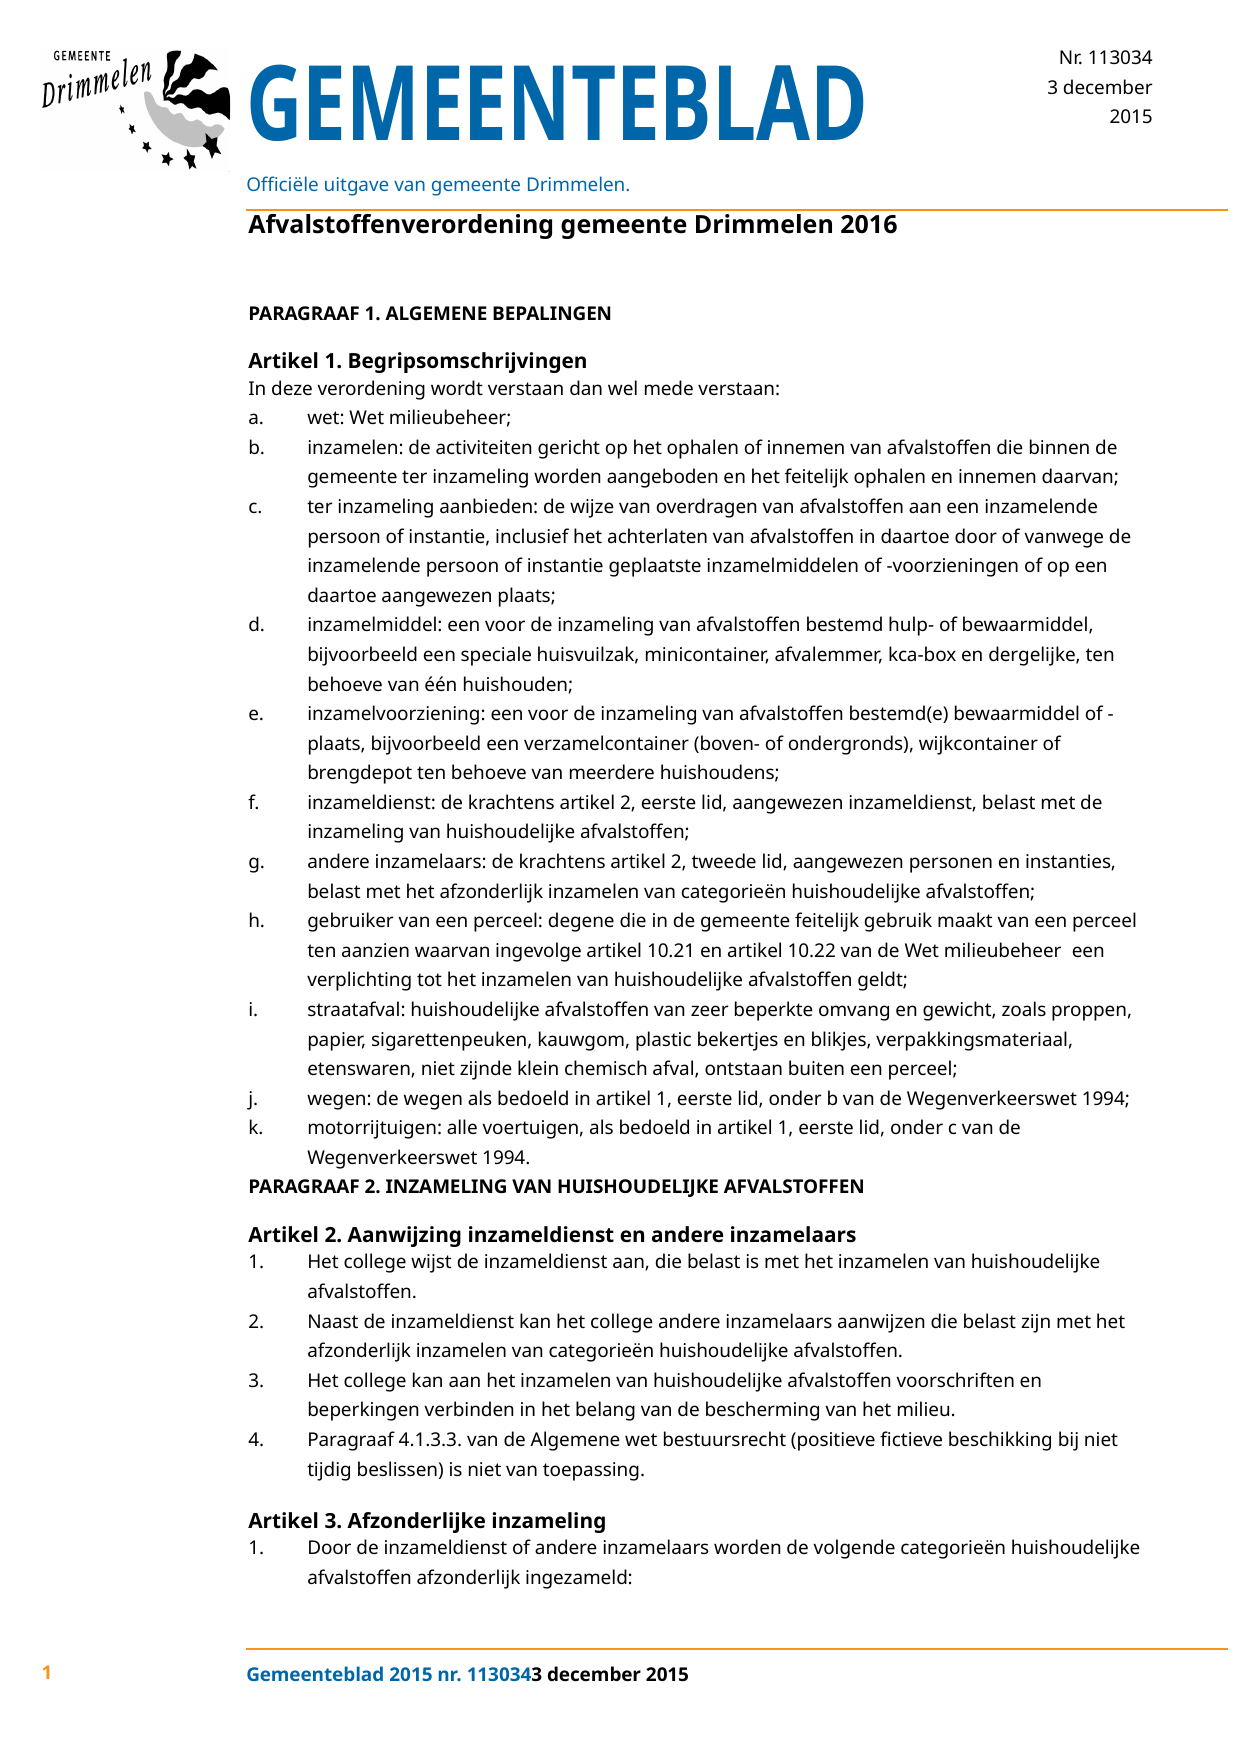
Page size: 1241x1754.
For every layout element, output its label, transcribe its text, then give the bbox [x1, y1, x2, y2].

list inzameldienst: de krachtens artikel 2, eerste lid, aangewezen inzameldienst, belast met de inzameling van huishoudelijke afvalstoffen; [248, 789, 1152, 844]
list Paragraaf 4.1.3.3. van de Algemene wet bestuursrecht (positieve fictieve beschikking bij niet tijdig beslissen) is niet van toepassing. [248, 1426, 1152, 1481]
text Afvalstoffenverordening gemeente Drimmelen 2016 [248, 211, 1152, 241]
text In deze verordening wordt verstaan dan wel mede verstaan: [248, 375, 1152, 401]
list gebruiker van een perceel: degene die in de gemeente feitelijk gebruik maakt van een perceel ten aanzien waarvan ingevolge artikel 10.21 en artikel 10.22 van de Wet milieubeheer een verplichting tot het inzamelen van huishoudelijke afvalstoffen geldt; [248, 907, 1152, 992]
list wegen: de wegen als bedoeld in artikel 1, eerste lid, onder b van de Wegenverkeerswet 1994; [248, 1085, 1152, 1111]
list Door de inzameldienst of andere inzamelaars worden de volgende categorieën huishoudelijke afvalstoffen afzonderlijk ingezameld: [248, 1534, 1152, 1590]
list wet: Wet milieubeheer; [248, 404, 1152, 430]
text PARAGRAAF 1. ALGEMENE BEPALINGEN [248, 300, 1152, 326]
list Naast de inzameldienst kan het college andere inzamelaars aanwijzen die belast zijn met het afzonderlijk inzamelen van categorieën huishoudelijke afvalstoffen. [248, 1308, 1152, 1363]
list straatafval: huishoudelijke afvalstoffen van zeer beperkte omvang en gewicht, zoals proppen, papier, sigarettenpeuken, kauwgom, plastic bekertjes en blikjes, verpakkingsmateriaal, etenswaren, niet zijnde klein chemisch afval, ontstaan buiten een perceel; [248, 996, 1152, 1081]
list inzamelmiddel: een voor de inzameling van afvalstoffen bestemd hulp- of bewaarmiddel, bijvoorbeeld een speciale huisvuilzak, minicontainer, afvalemmer, kca-box en dergelijke, ten behoeve van één huishouden; [248, 612, 1152, 696]
text Artikel 2. Aanwijzing inzameldienst en andere inzamelaars [248, 1220, 1152, 1249]
text Artikel 3. Afzonderlijke inzameling [248, 1506, 1152, 1534]
list andere inzamelaars: de krachtens artikel 2, tweede lid, aangewezen personen en instanties, belast met het afzonderlijk inzamelen van categorieën huishoudelijke afvalstoffen; [248, 848, 1152, 903]
text Artikel 1. Begripsomschrijvingen [248, 346, 1152, 375]
picture [41, 47, 231, 172]
list Het college kan aan het inzamelen van huishoudelijke afvalstoffen voorschriften en beperkingen verbinden in het belang van de bescherming van het milieu. [248, 1367, 1152, 1422]
list ter inzameling aanbieden: de wijze van overdragen van afvalstoffen aan een inzamelende persoon of instantie, inclusief het achterlaten van afvalstoffen in daartoe door of vanwege de inzamelende persoon of instantie geplaatste inzamelmiddelen of -voorzieningen of op een daartoe aangewezen plaats; [248, 493, 1152, 608]
list inzamelvoorziening: een voor de inzameling van afvalstoffen bestemd(e) bewaarmiddel of -plaats, bijvoorbeeld een verzamelcontainer (boven- of ondergronds), wijkcontainer of brengdepot ten behoeve van meerdere huishoudens; [248, 700, 1152, 785]
text PARAGRAAF 2. INZAMELING VAN HUISHOUDELIJKE AFVALSTOFFEN [248, 1174, 1152, 1199]
list Het college wijst de inzameldienst aan, die belast is met het inzamelen van huishoudelijke afvalstoffen. [248, 1249, 1152, 1304]
list inzamelen: de activiteiten gericht op het ophalen of innemen van afvalstoffen die binnen de gemeente ter inzameling worden aangeboden en het feitelijk ophalen en innemen daarvan; [248, 434, 1152, 489]
list motorrijtuigen: alle voertuigen, als bedoeld in artikel 1, eerste lid, onder c van de Wegenverkeerswet 1994. [248, 1114, 1152, 1170]
